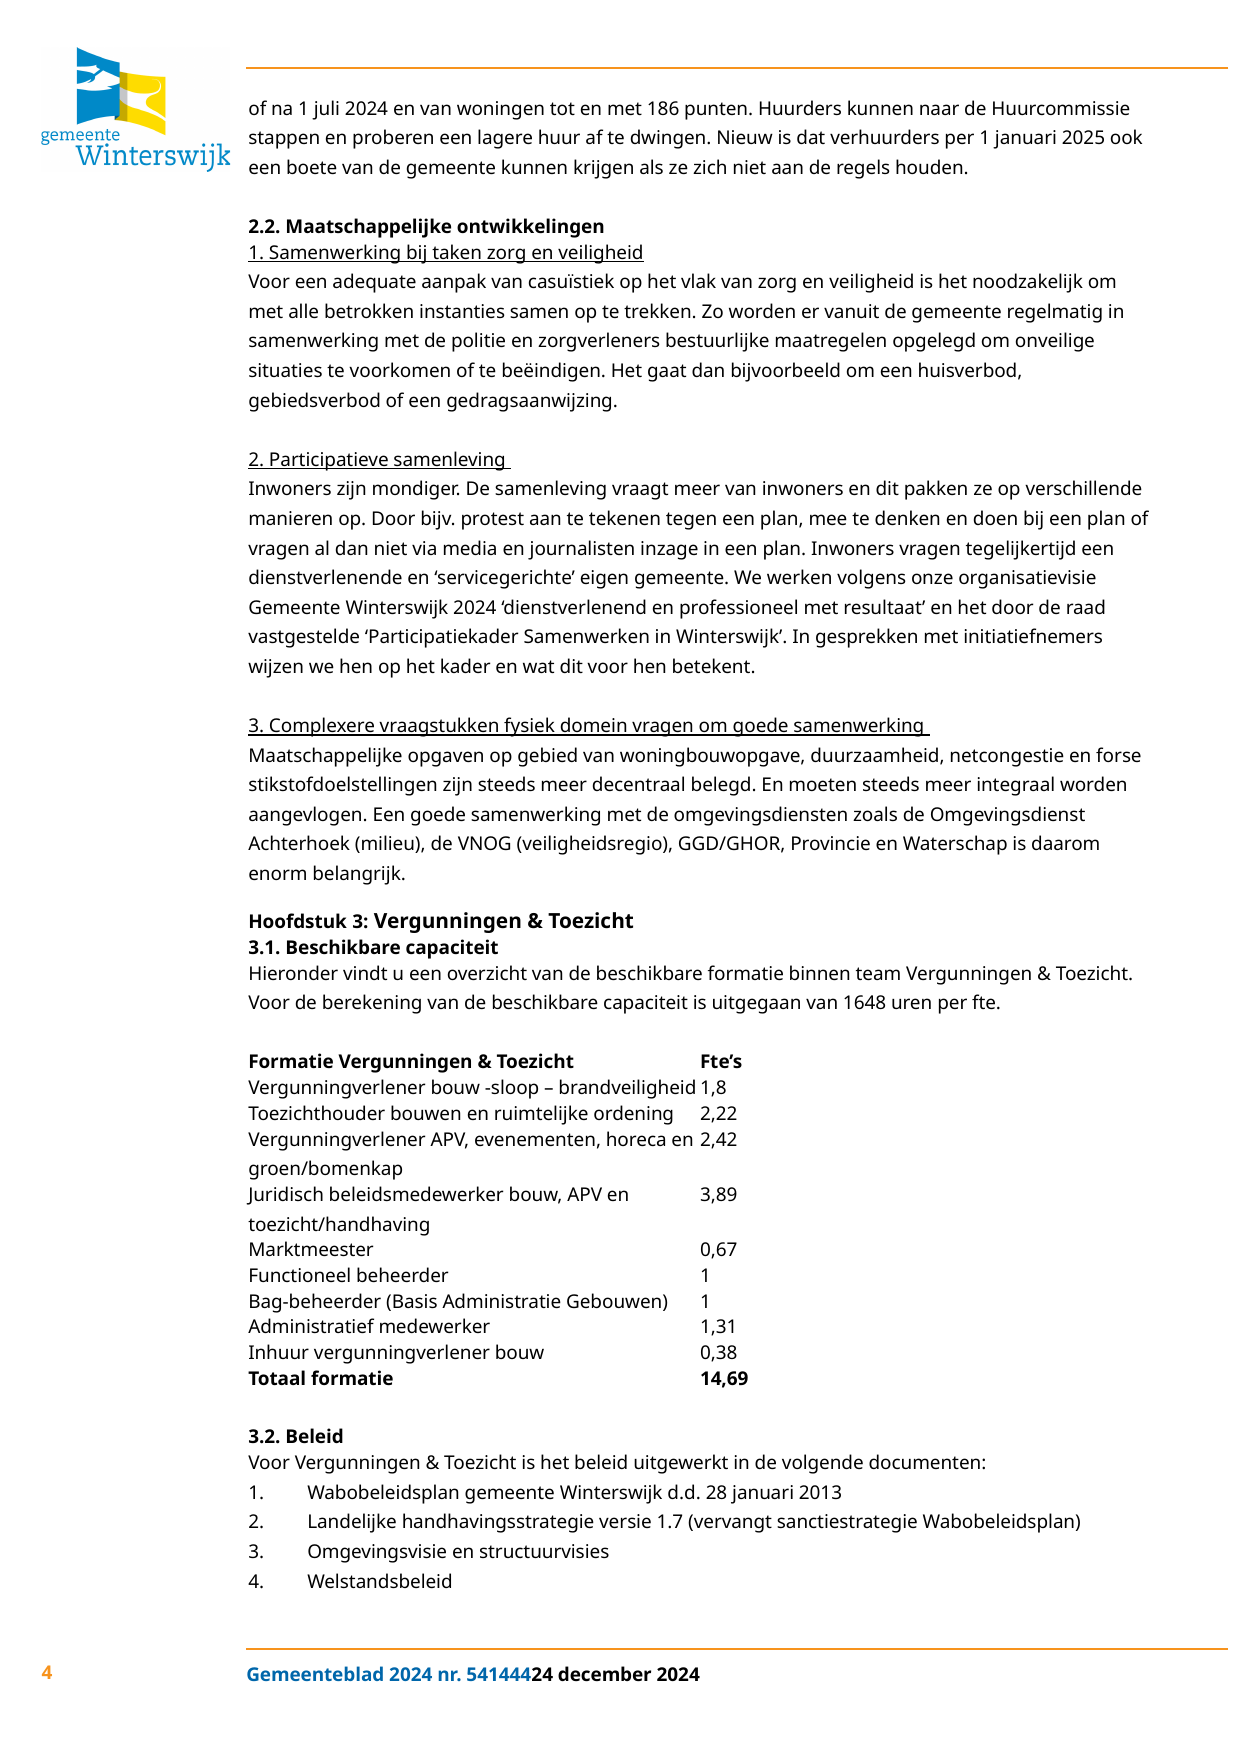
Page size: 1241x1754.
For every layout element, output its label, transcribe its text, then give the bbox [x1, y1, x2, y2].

table_cell Marktmeester [248, 1237, 700, 1262]
table_cell 0,38 [700, 1340, 1152, 1365]
list Welstandsbeleid [248, 1568, 1152, 1593]
text Maatschappelijke opgaven op gebied van woningbouwopgave, duurzaamheid, netcongestie en forse stikstofdoelstellingen zijn steeds meer decentraal belegd. En moeten steeds meer integraal worden aangevlogen. Een goede samenwerking met de omgevingsdiensten zoals de Omgevingsdienst Achterhoek (milieu), de VNOG (veiligheidsregio), GGD/GHOR, Provincie en Waterschap is daarom enorm belangrijk. [248, 742, 1152, 886]
text 3.1. Beschikbare capaciteit [248, 934, 1152, 960]
text Voor Vergunningen & Toezicht is het beleid uitgewerkt in de volgende documenten: [248, 1449, 1152, 1475]
table_cell Bag-beheerder (Basis Administratie Gebouwen) [248, 1288, 700, 1314]
text of na 1 juli 2024 en van woningen tot en met 186 punten. Huurders kunnen naar de Huurcommissie stappen en proberen een lagere huur af te dwingen. Nieuw is dat verhuurders per 1 januari 2025 ook een boete van de gemeente kunnen krijgen als ze zich niet aan de regels houden. [248, 95, 1152, 180]
text Inwoners zijn mondiger. De samenleving vraagt meer van inwoners en dit pakken ze op verschillende manieren op. Door bijv. protest aan te tekenen tegen een plan, mee te denken en doen bij een plan of vragen al dan niet via media en journalisten inzage in een plan. Inwoners vragen tegelijkertijd een dienstverlenende en ‘servicegerichte’ eigen gemeente. We werken volgens onze organisatievisie Gemeente Winterswijk 2024 ‘dienstverlenend en professioneel met resultaat’ en het door de raad vastgestelde ‘Participatiekader Samenwerken in Winterswijk’. In gesprekken met initiatiefnemers wijzen we hen op het kader en wat dit voor hen betekent. [248, 476, 1152, 679]
table_cell 1,8 [700, 1075, 1152, 1100]
text 2. Participatieve samenleving [248, 446, 1152, 472]
list Wabobeleidsplan gemeente Winterswijk d.d. 28 januari 2013 [248, 1479, 1152, 1505]
table_cell 2,42 [700, 1126, 1152, 1181]
text 2.2. Maatschappelijke ontwikkelingen [248, 213, 1152, 239]
picture [225, 153, 231, 162]
text 3.2. Beleid [248, 1424, 1152, 1449]
table_cell Vergunningverlener APV, evenementen, horeca en groen/bomenkap [248, 1126, 700, 1181]
table_cell 2,22 [700, 1100, 1152, 1126]
list Landelijke handhavingsstrategie versie 1.7 (vervangt sanctiestrategie Wabobeleidsplan) [248, 1509, 1152, 1534]
table_cell 1 [700, 1262, 1152, 1288]
text Hieronder vindt u een overzicht van de beschikbare formatie binnen team Vergunningen & Toezicht. Voor de berekening van de beschikbare capaciteit is uitgegaan van 1648 uren per fte. [248, 960, 1152, 1015]
text Voor een adequate aanpak van casuïstiek op het vlak van zorg en veiligheid is het noodzakelijk om met alle betrokken instanties samen op te trekken. Zo worden er vanuit de gemeente regelmatig in samenwerking met de politie en zorgverleners bestuurlijke maatregelen opgelegd om onveilige situaties te voorkomen of te beëindigen. Het gaat dan bijvoorbeeld om een huisverbod, gebiedsverbod of een gedragsaanwijzing. [248, 268, 1152, 412]
table_cell 0,67 [700, 1237, 1152, 1262]
picture [41, 47, 231, 172]
table_cell Inhuur vergunningverlener bouw [248, 1340, 700, 1365]
table_header Fte’s [700, 1049, 1152, 1074]
table_cell Vergunningverlener bouw -sloop – brandveiligheid [248, 1075, 700, 1100]
table_cell 14,69 [700, 1365, 1152, 1391]
text 3. Complexere vraagstukken fysiek domein vragen om goede samenwerking [248, 712, 1152, 738]
table_cell Totaal formatie [248, 1365, 700, 1391]
text 1. Samenwerking bij taken zorg en veiligheid [248, 239, 1152, 264]
table_cell Toezichthouder bouwen en ruimtelijke ordening [248, 1100, 700, 1126]
table_cell Juridisch beleidsmedewerker bouw, APV en toezicht/handhaving [248, 1181, 700, 1237]
table_cell Functioneel beheerder [248, 1262, 700, 1288]
table_cell 3,89 [700, 1181, 1152, 1237]
text Hoofdstuk 3: Vergunningen & Toezicht [248, 906, 1152, 934]
table_header Formatie Vergunningen & Toezicht [248, 1049, 700, 1074]
table_cell 1 [700, 1288, 1152, 1314]
table_cell Administratief medewerker [248, 1314, 700, 1339]
table_cell 1,31 [700, 1314, 1152, 1339]
list Omgevingsvisie en structuurvisies [248, 1538, 1152, 1564]
